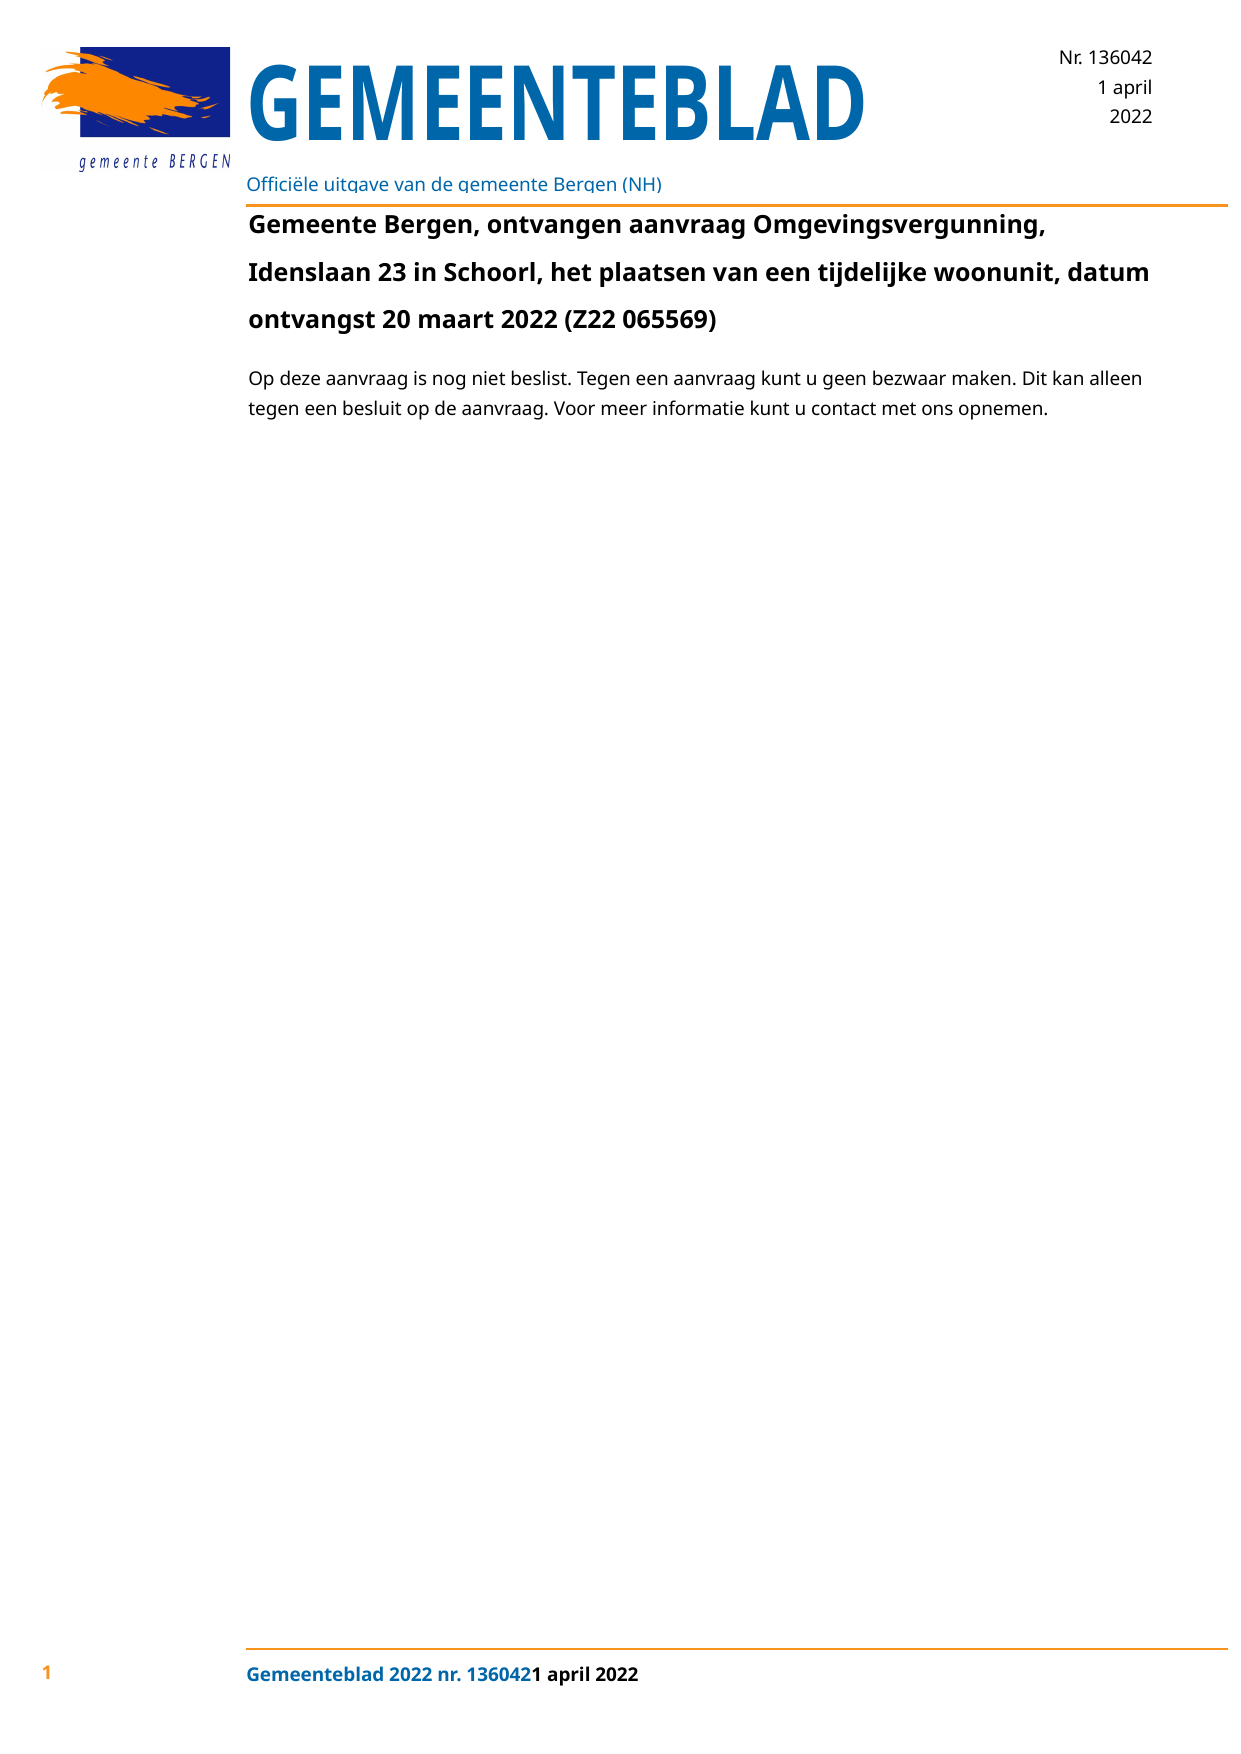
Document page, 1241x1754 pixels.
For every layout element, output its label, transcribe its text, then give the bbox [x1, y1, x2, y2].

picture [41, 47, 231, 172]
text Gemeente Bergen, ontvangen aanvraag Omgevingsvergunning, Idenslaan 23 in Schoorl, het plaatsen van een tijdelijke woonunit, datum ontvangst 20 maart 2022 (Z22 065569) [248, 207, 1152, 336]
text Op deze aanvraag is nog niet beslist. Tegen een aanvraag kunt u geen bezwaar maken. Dit kan alleen tegen een besluit op de aanvraag. Voor meer informatie kunt u contact met ons opnemen. [248, 366, 1152, 421]
